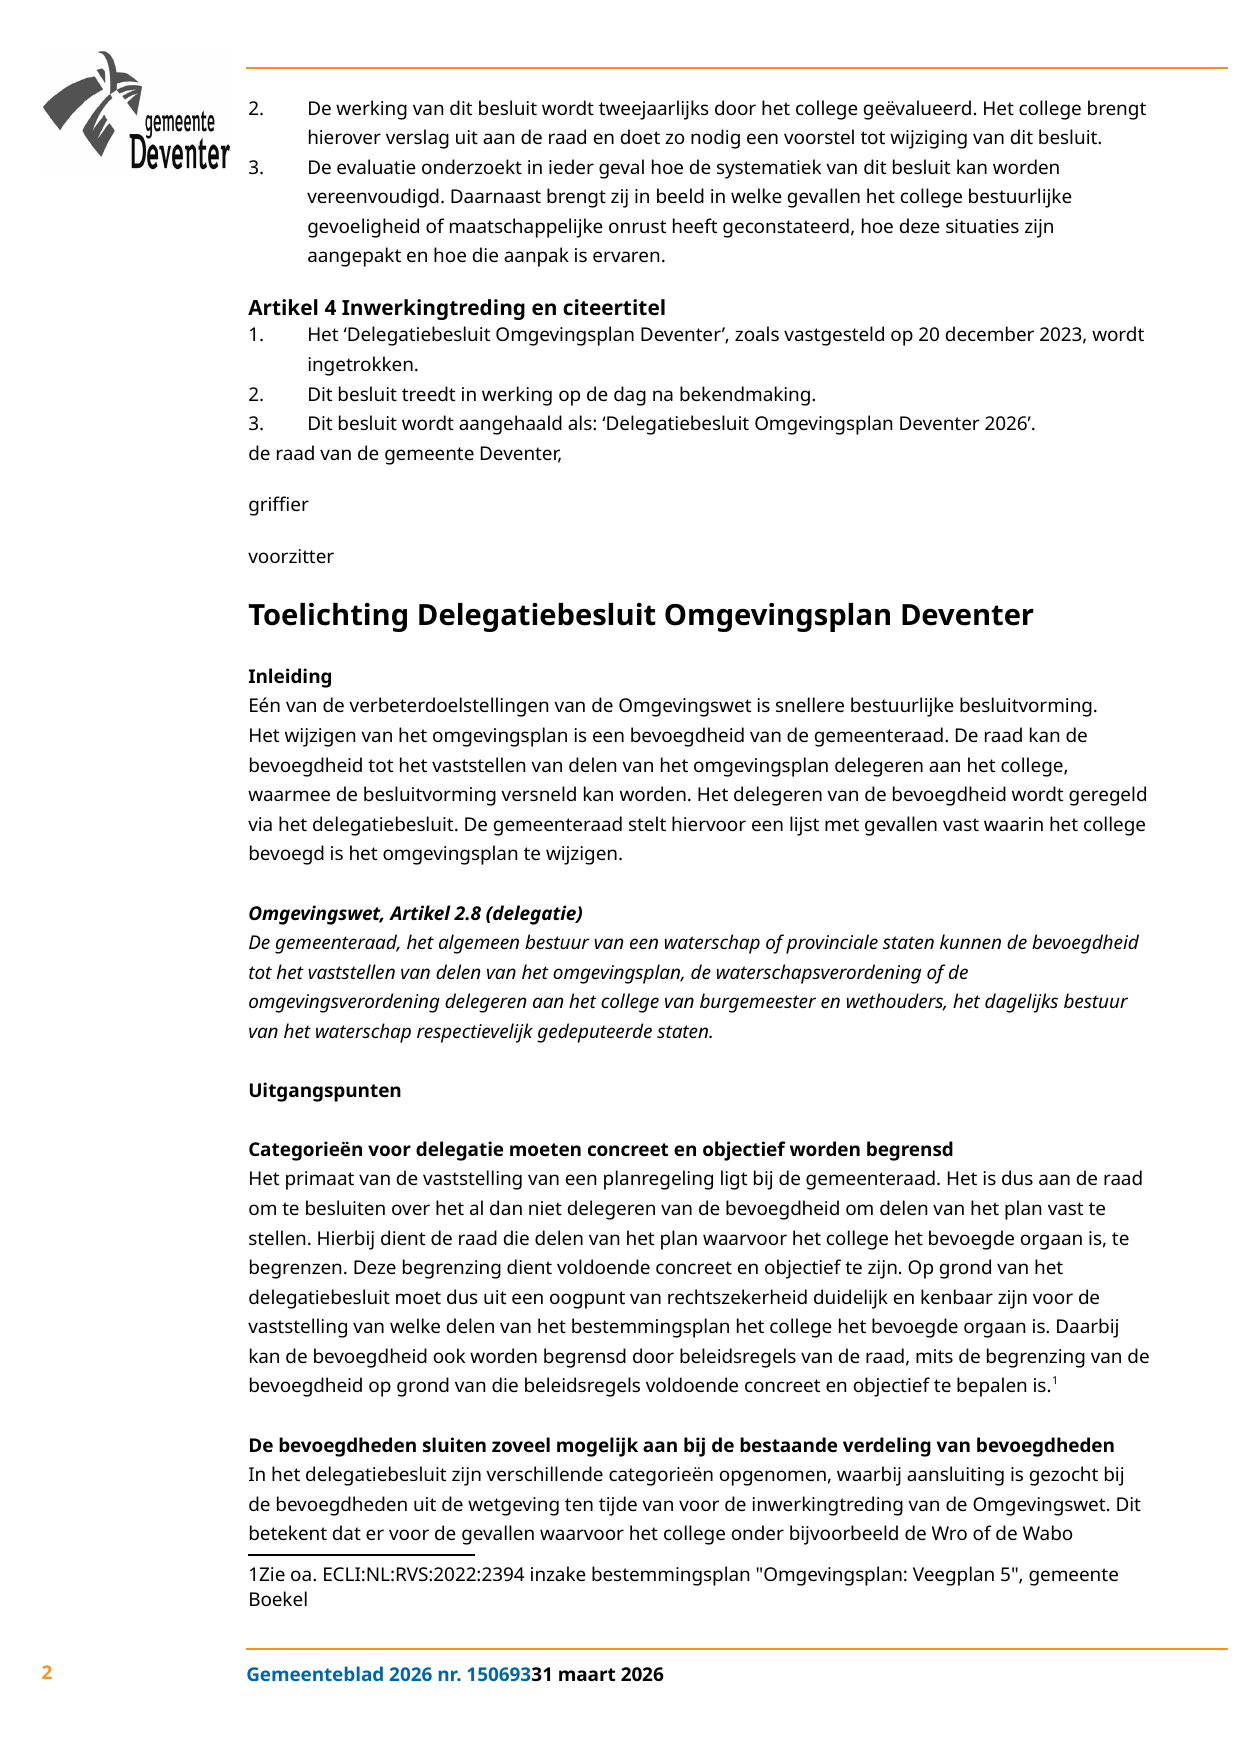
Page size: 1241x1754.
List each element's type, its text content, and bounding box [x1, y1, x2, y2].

text Toelichting Delegatiebesluit Omgevingsplan Deventer [248, 594, 1152, 634]
table_header Omgevingswet, Artikel 2.8 (delegatie) De gemeenteraad, het algemeen bestuur van een waterschap of provinciale staten kunnen de bevoegdheid tot het vaststellen van delen van het omgevingsplan, de waterschapsverordening of de omgevingsverordening delegeren aan het college van burgemeester en wethouders, het dagelijks bestuur van het waterschap respectievelijk gedeputeerde staten. [248, 900, 1152, 1044]
list De evaluatie onderzoekt in ieder geval hoe de systematiek van dit besluit kan worden vereenvoudigd. Daarnaast brengt zij in beeld in welke gevallen het college bestuurlijke gevoeligheid of maatschappelijke onrust heeft geconstateerd, hoe deze situaties zijn aangepakt en hoe die aanpak is ervaren. [248, 154, 1152, 268]
text Zie oa. ECLI:NL:RVS:2022:2394 inzake bestemmingsplan "Omgevingsplan: Veegplan 5", gemeente Boekel [248, 1561, 1152, 1612]
text Artikel 4 Inwerkingtreding en citeertitel [248, 293, 1152, 322]
list De werking van dit besluit wordt tweejaarlijks door het college geëvalueerd. Het college brengt hierover verslag uit aan de raad en doet zo nodig een voorstel tot wijziging van dit besluit. [248, 95, 1152, 150]
text In het delegatiebesluit zijn verschillende categorieën opgenomen, waarbij aansluiting is gezocht bij de bevoegdheden uit de wetgeving ten tijde van voor de inwerkingtreding van de Omgevingswet. Dit betekent dat er voor de gevallen waarvoor het college onder bijvoorbeeld de Wro of de Wabo [248, 1461, 1152, 1546]
text Het wijzigen van het omgevingsplan is een bevoegdheid van de gemeenteraad. De raad kan de bevoegdheid tot het vaststellen van delen van het omgevingsplan delegeren aan het college, waarmee de besluitvorming versneld kan worden. Het delegeren van de bevoegdheid wordt geregeld via het delegatiebesluit. De gemeenteraad stelt hiervoor een lijst met gevallen vast waarin het college bevoegd is het omgevingsplan te wijzigen. [248, 722, 1152, 866]
text de raad van de gemeente Deventer, [248, 440, 1152, 466]
text De bevoegdheden sluiten zoveel mogelijk aan bij de bestaande verdeling van bevoegdheden [248, 1432, 1152, 1457]
text Het primaat van de vaststelling van een planregeling ligt bij de gemeenteraad. Het is dus aan de raad om te besluiten over het al dan niet delegeren van de bevoegdheid om delen van het plan vast te stellen. Hierbij dient de raad die delen van het plan waarvoor het college het bevoegde orgaan is, te begrenzen. Deze begrenzing dient voldoende concreet en objectief te zijn. Op grond van het delegatiebesluit moet dus uit een oogpunt van rechtszekerheid duidelijk en kenbaar zijn voor de vaststelling van welke delen van het bestemmingsplan het college het bevoegde orgaan is. Daarbij kan de bevoegdheid ook worden begrensd door beleidsregels van de raad, mits de begrenzing van de bevoegdheid op grond van die beleidsregels voldoende concreet en objectief te bepalen is. [248, 1166, 1152, 1398]
text voorzitter [248, 543, 1152, 568]
picture [41, 47, 231, 172]
text Inleiding [248, 663, 1152, 689]
text griffier [248, 491, 1152, 517]
text Categorieën voor delegatie moeten concreet en objectief worden begrensd [248, 1136, 1152, 1162]
list Dit besluit treedt in werking op de dag na bekendmaking. [248, 381, 1152, 406]
list Dit besluit wordt aangehaald als: ‘Delegatiebesluit Omgevingsplan Deventer 2026’. [248, 410, 1152, 436]
text Eén van de verbeterdoelstellingen van de Omgevingswet is snellere bestuurlijke besluitvorming. [248, 693, 1152, 718]
text Uitgangspunten [248, 1077, 1152, 1102]
list Het ‘Delegatiebesluit Omgevingsplan Deventer’, zoals vastgesteld op 20 december 2023, wordt ingetrokken. [248, 322, 1152, 377]
